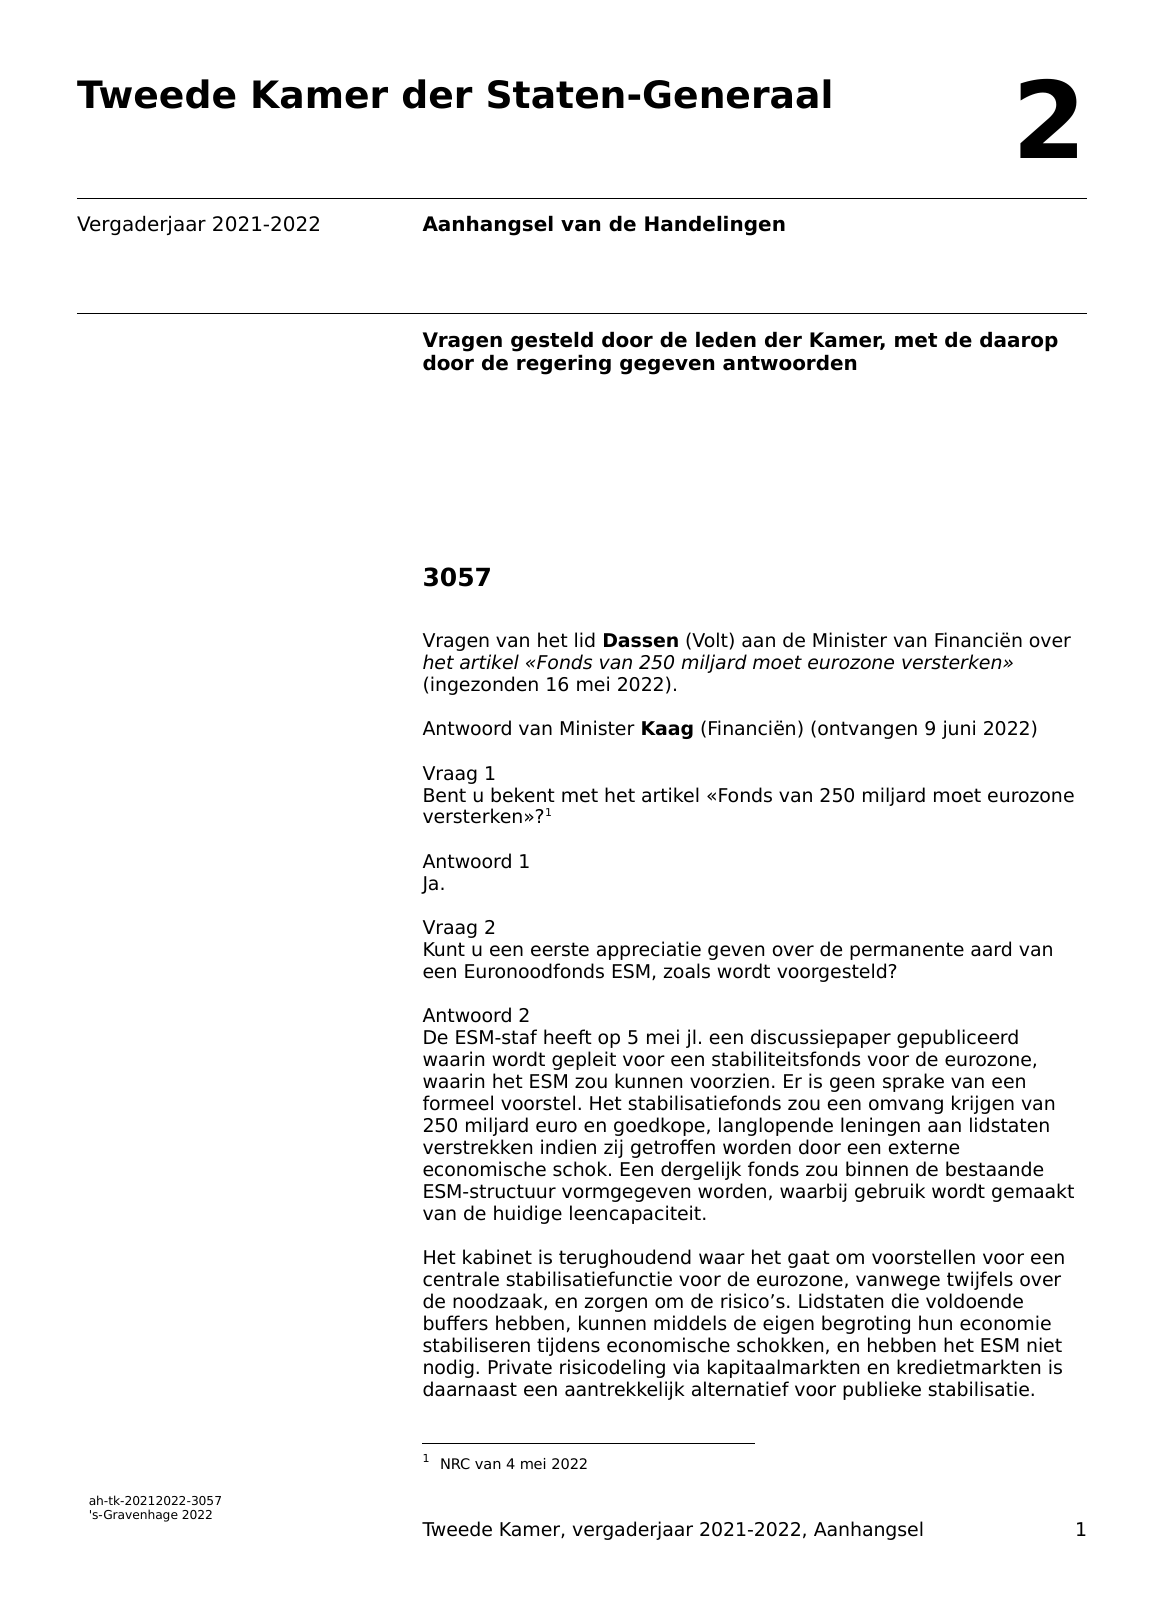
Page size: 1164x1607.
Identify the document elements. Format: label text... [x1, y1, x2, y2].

table_header Tweede Kamer der Staten-Generaal [77, 59, 886, 198]
text ah-tk-20212022-3057 [88, 1494, 323, 1508]
table_cell Vergaderjaar 2021-2022 [77, 199, 422, 313]
text Antwoord 2 [422, 1005, 1087, 1027]
table_cell [77, 314, 422, 375]
text Antwoord 1 [422, 851, 1087, 873]
text Ja. [422, 873, 1087, 894]
text Vraag 1 [422, 762, 1087, 784]
text Antwoord van Minister Kaag (Financiën) (ontvangen 9 juni 2022) [422, 718, 1087, 740]
table_cell Vragen gesteld door de leden der Kamer, met de daarop door de regering gegeven antwoorden [422, 314, 1087, 375]
text De ESM-staf heeft op 5 mei jl. een discussiepaper gepubliceerd waarin wordt gepleit voor een stabiliteitsfonds voor de eurozone, waarin het ESM zou kunnen voorzien. Er is geen sprake van een formeel voorstel. Het stabilisatiefonds zou een omvang krijgen van 250 miljard euro en goedkope, langlopende leningen aan lidstaten verstrekken indien zij getroffen worden door een externe economische schok. Een dergelijk fonds zou binnen de bestaande ESM-structuur vormgegeven worden, waarbij gebruik wordt gemaakt van de huidige leencapaciteit. [422, 1027, 1087, 1225]
text Het kabinet is terughoudend waar het gaat om voorstellen voor een centrale stabilisatiefunctie voor de eurozone, vanwege twijfels over de noodzaak, en zorgen om de risico’s. Lidstaten die voldoende buffers hebben, kunnen middels de eigen begroting hun economie stabiliseren tijdens economische schokken, en hebben het ESM niet nodig. Private risicodeling via kapitaalmarkten en kredietmarkten is daarnaast een aantrekkelijk alternatief voor publieke stabilisatie. [422, 1247, 1087, 1401]
text Vragen van het lid Dassen (Volt) aan de Minister van Financiën over het artikel «Fonds van 250 miljard moet eurozone versterken» (ingezonden 16 mei 2022). [422, 630, 1087, 696]
text Kunt u een eerste appreciatie geven over de permanente aard van een Euronoodfonds ESM, zoals wordt voorgesteld? [422, 939, 1087, 983]
text 's-Gravenhage 2022 [88, 1508, 323, 1522]
text NRC van 4 mei 2022 [422, 1452, 1087, 1474]
table_header 2 [886, 59, 1087, 198]
text Bent u bekent met het artikel «Fonds van 250 miljard moet eurozone versterken»? [422, 784, 1087, 828]
table_cell Aanhangsel van de Handelingen [422, 199, 1087, 313]
text 3057 [422, 563, 1087, 592]
text Vraag 2 [422, 917, 1087, 939]
